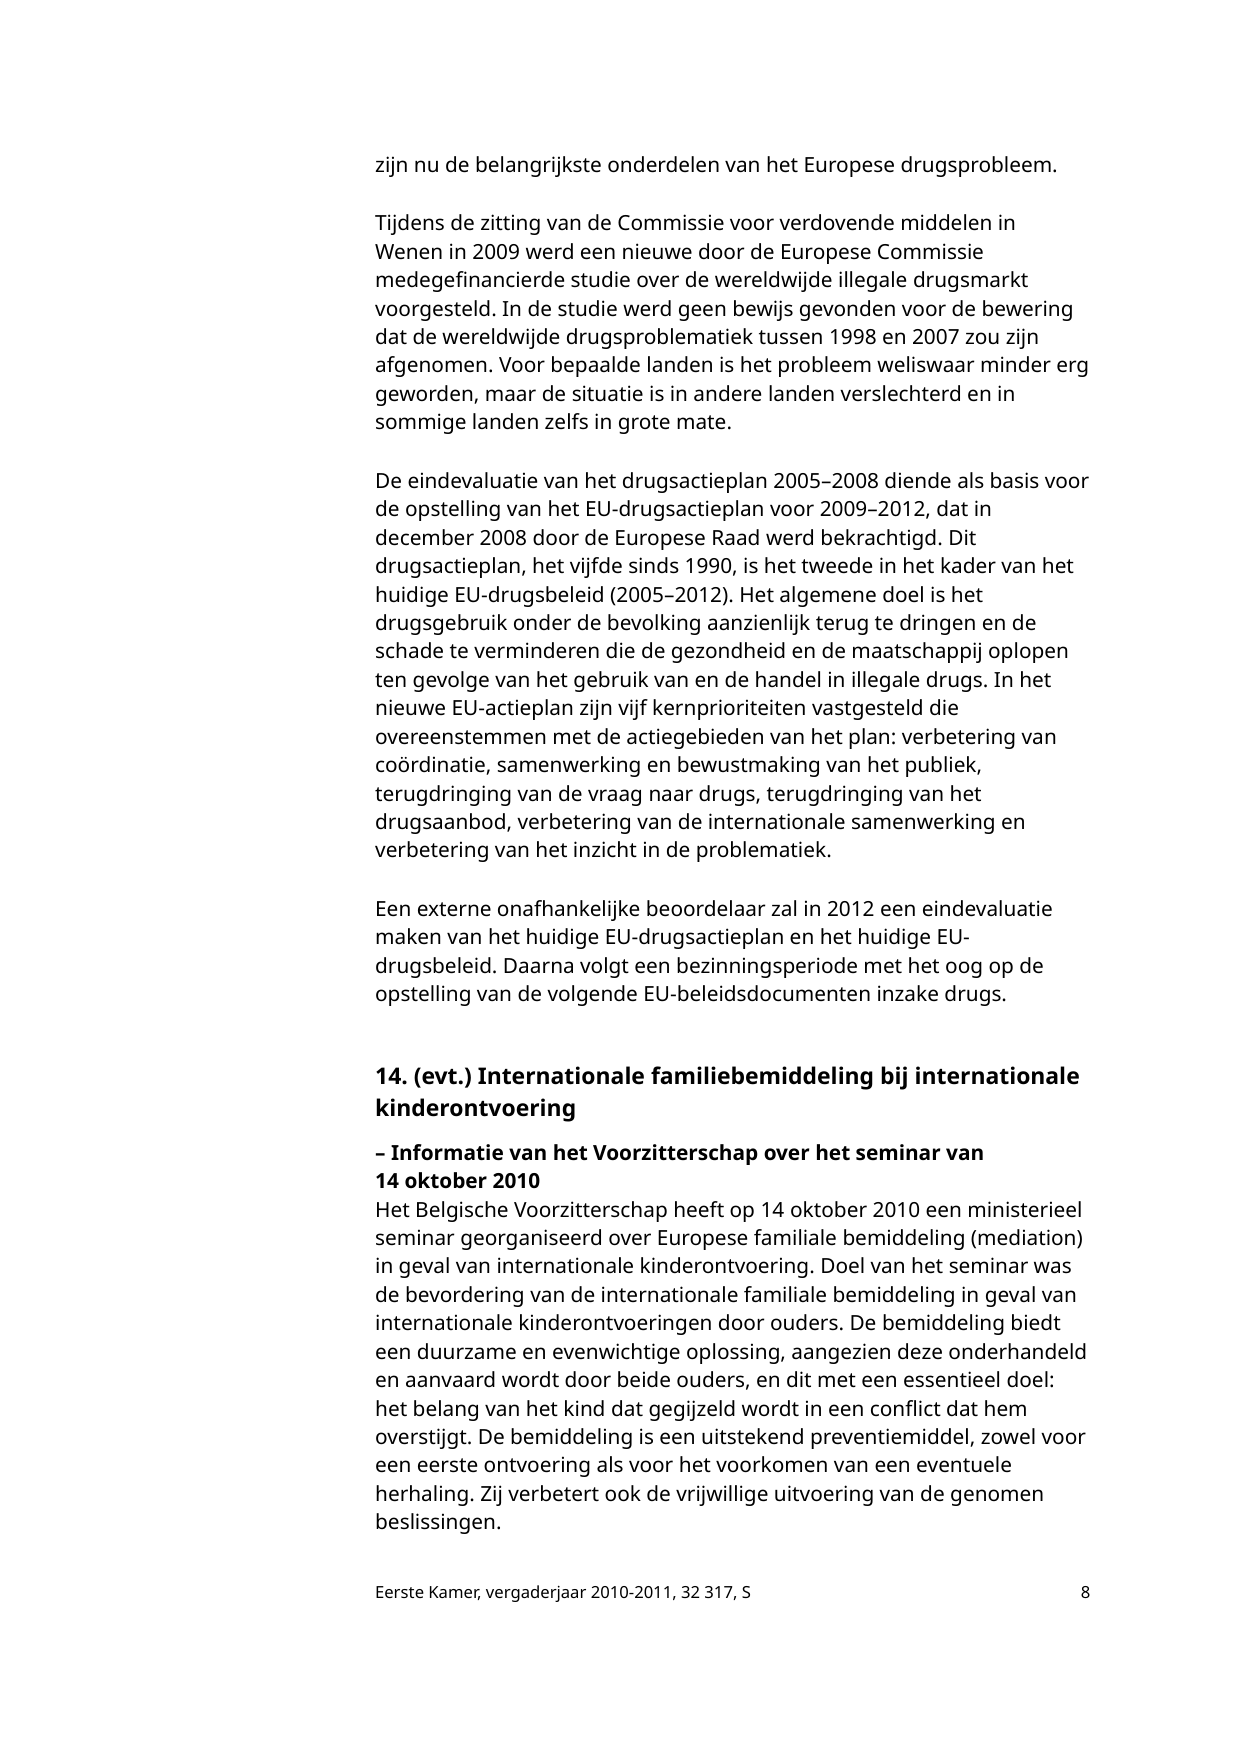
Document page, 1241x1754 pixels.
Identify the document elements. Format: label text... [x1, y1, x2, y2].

text – Informatie van het Voorzitterschap over het seminar van 14 oktober 2010 [375, 1138, 1090, 1195]
subtitle 14. (evt.) Internationale familiebemiddeling bij internationale kinderontvoering [375, 1060, 1090, 1123]
text Een externe onafhankelijke beoordelaar zal in 2012 een eindevaluatie maken van het huidige EU-drugsactieplan en het huidige EU-drugsbeleid. Daarna volgt een bezinningsperiode met het oog op de opstelling van de volgende EU-beleidsdocumenten inzake drugs. [375, 894, 1090, 1008]
text zijn nu de belangrijkste onderdelen van het Europese drugsprobleem. [375, 150, 1090, 178]
text De eindevaluatie van het drugsactieplan 2005–2008 diende als basis voor de opstelling van het EU-drugsactieplan voor 2009–2012, dat in december 2008 door de Europese Raad werd bekrachtigd. Dit drugsactieplan, het vijfde sinds 1990, is het tweede in het kader van het huidige EU-drugsbeleid (2005–2012). Het algemene doel is het drugsgebruik onder de bevolking aanzienlijk terug te dringen en de schade te verminderen die de gezondheid en de maatschappij oplopen ten gevolge van het gebruik van en de handel in illegale drugs. In het nieuwe EU-actieplan zijn vijf kernprioriteiten vastgesteld die overeenstemmen met de actiegebieden van het plan: verbetering van coördinatie, samenwerking en bewustmaking van het publiek, terugdringing van de vraag naar drugs, terugdringing van het drugsaanbod, verbetering van de internationale samenwerking en verbetering van het inzicht in de problematiek. [375, 466, 1090, 864]
text Het Belgische Voorzitterschap heeft op 14 oktober 2010 een ministerieel seminar georganiseerd over Europese familiale bemiddeling (mediation) in geval van internationale kinderontvoering. Doel van het seminar was de bevordering van de internationale familiale bemiddeling in geval van internationale kinderontvoeringen door ouders. De bemiddeling biedt een duurzame en evenwichtige oplossing, aangezien deze onderhandeld en aanvaard wordt door beide ouders, en dit met een essentieel doel: het belang van het kind dat gegijzeld wordt in een conflict dat hem overstijgt. De bemiddeling is een uitstekend preventiemiddel, zowel voor een eerste ontvoering als voor het voorkomen van een eventuele herhaling. Zij verbetert ook de vrijwillige uitvoering van de genomen beslissingen. [375, 1195, 1090, 1536]
text Tijdens de zitting van de Commissie voor verdovende middelen in Wenen in 2009 werd een nieuwe door de Europese Commissie medegefinancierde studie over de wereldwijde illegale drugsmarkt voorgesteld. In de studie werd geen bewijs gevonden voor de bewering dat de wereldwijde drugsproblematiek tussen 1998 en 2007 zou zijn afgenomen. Voor bepaalde landen is het probleem weliswaar minder erg geworden, maar de situatie is in andere landen verslechterd en in sommige landen zelfs in grote mate. [375, 208, 1090, 436]
